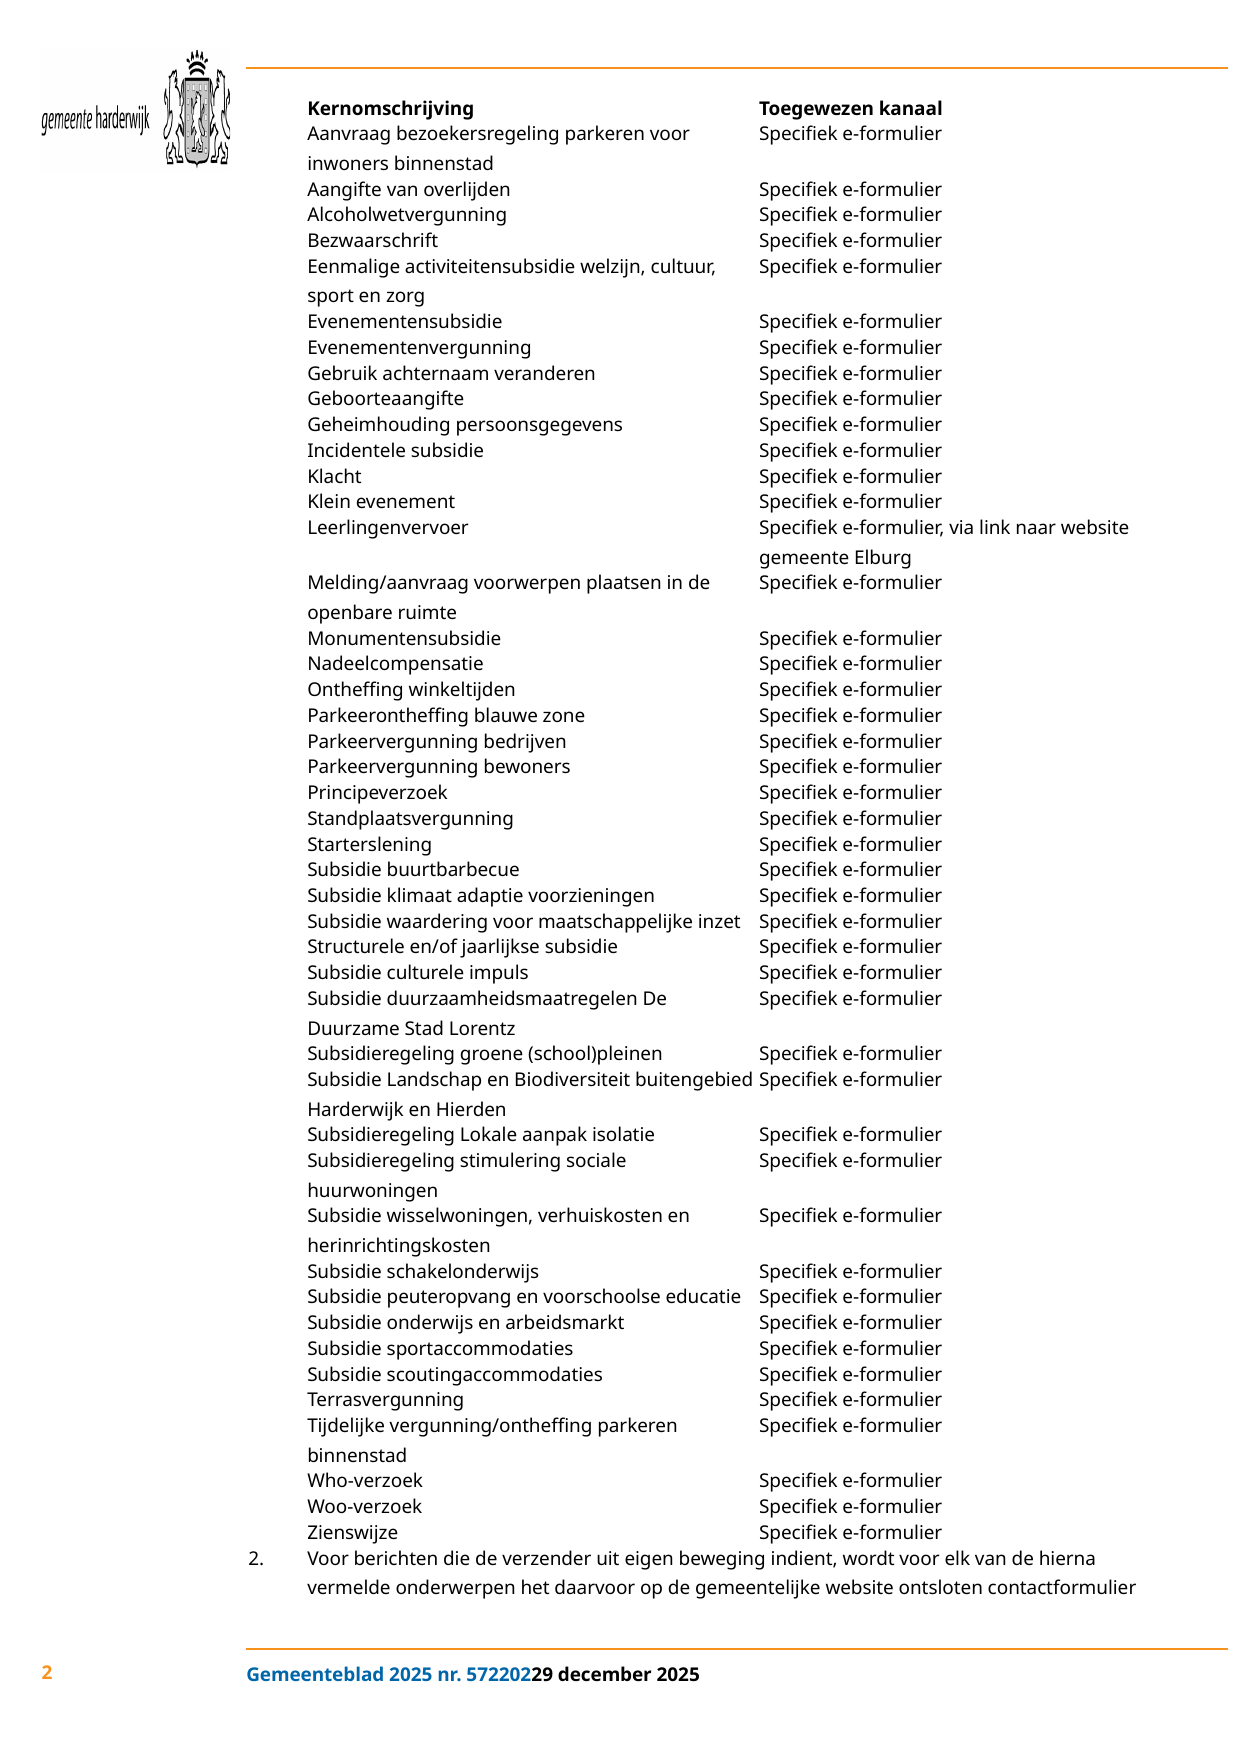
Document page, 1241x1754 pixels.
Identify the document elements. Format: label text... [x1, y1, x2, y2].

table_cell Subsidieregeling stimulering sociale huurwoningen [307, 1147, 759, 1202]
table_cell Alcoholwetvergunning [307, 202, 759, 227]
table_cell Geheimhouding persoonsgegevens [307, 411, 759, 437]
table_cell Specifiek e-formulier [759, 489, 1211, 514]
table_cell Aanvraag bezoekersregeling parkeren voor inwoners binnenstad [307, 121, 759, 176]
table_cell Specifiek e-formulier [759, 1309, 1211, 1335]
table_cell Specifiek e-formulier [759, 1284, 1211, 1309]
table_cell Specifiek e-formulier [759, 437, 1211, 463]
table_cell Specifiek e-formulier [759, 805, 1211, 831]
table_cell Specifiek e-formulier [759, 1258, 1211, 1283]
table_cell Geboorteaangifte [307, 386, 759, 411]
table_cell Standplaatsvergunning [307, 805, 759, 831]
table_cell Specifiek e-formulier [759, 176, 1211, 202]
table_cell Bezwaarschrift [307, 228, 759, 253]
table_cell Subsidieregeling Lokale aanpak isolatie [307, 1121, 759, 1147]
table_cell Specifiek e-formulier [759, 959, 1211, 985]
table_cell Starterslening [307, 831, 759, 856]
table_cell Specifiek e-formulier [759, 882, 1211, 908]
table_cell Specifiek e-formulier [759, 625, 1211, 651]
table_cell Parkeerontheffing blauwe zone [307, 702, 759, 728]
table_cell Subsidieregeling groene (school)pleinen [307, 1040, 759, 1066]
table_cell Specifiek e-formulier [759, 1335, 1211, 1361]
table_cell Klein evenement [307, 489, 759, 514]
table_cell Specifiek e-formulier [759, 1519, 1211, 1545]
list Voor berichten die de verzender uit eigen beweging indient, wordt voor elk van de hierna vermelde onderwerpen het daarvoor op de gemeentelijke website ontsloten contactformulier [248, 1545, 1152, 1600]
table_cell Eenmalige activiteitensubsidie welzijn, cultuur, sport en zorg [307, 253, 759, 308]
table_cell Specifiek e-formulier [759, 908, 1211, 934]
table_cell Terrasvergunning [307, 1386, 759, 1412]
table_cell Subsidie onderwijs en arbeidsmarkt [307, 1309, 759, 1335]
table_cell Specifiek e-formulier [759, 1468, 1211, 1493]
table_cell Specifiek e-formulier [759, 360, 1211, 386]
table_cell Specifiek e-formulier [759, 856, 1211, 882]
table_cell Ontheffing winkeltijden [307, 676, 759, 702]
table_cell Specifiek e-formulier [759, 676, 1211, 702]
table_cell Specifiek e-formulier [759, 702, 1211, 728]
table_cell Principeverzoek [307, 779, 759, 805]
table_cell Specifiek e-formulier [759, 334, 1211, 360]
table_cell Gebruik achternaam veranderen [307, 360, 759, 386]
table_cell Parkeervergunning bewoners [307, 754, 759, 779]
table_cell Specifiek e-formulier [759, 1412, 1211, 1467]
table_cell Specifiek e-formulier [759, 934, 1211, 959]
table_cell Subsidie schakelonderwijs [307, 1258, 759, 1283]
table_cell Specifiek e-formulier [759, 411, 1211, 437]
table_cell Specifiek e-formulier [759, 754, 1211, 779]
table_cell Subsidie duurzaamheidsmaatregelen De Duurzame Stad Lorentz [307, 985, 759, 1040]
table_cell Specifiek e-formulier [759, 121, 1211, 176]
table_cell Specifiek e-formulier [759, 651, 1211, 676]
table_cell Subsidie klimaat adaptie voorzieningen [307, 882, 759, 908]
table_cell Specifiek e-formulier [759, 831, 1211, 856]
table_cell Specifiek e-formulier [759, 985, 1211, 1040]
table_cell Specifiek e-formulier [759, 570, 1211, 625]
table_cell Evenementenvergunning [307, 334, 759, 360]
table_cell Nadeelcompensatie [307, 651, 759, 676]
table_cell Specifiek e-formulier, via link naar website gemeente Elburg [759, 514, 1211, 569]
table_cell Specifiek e-formulier [759, 253, 1211, 308]
table_cell Subsidie waardering voor maatschappelijke inzet [307, 908, 759, 934]
table_cell Specifiek e-formulier [759, 1493, 1211, 1519]
table_cell Leerlingenvervoer [307, 514, 759, 569]
table_cell Specifiek e-formulier [759, 728, 1211, 753]
table_cell Specifiek e-formulier [759, 1040, 1211, 1066]
table_cell Subsidie Landschap en Biodiversiteit buitengebied Harderwijk en Hierden [307, 1066, 759, 1121]
table_cell Structurele en/of jaarlijkse subsidie [307, 934, 759, 959]
picture [41, 47, 231, 172]
table_cell Subsidie peuteropvang en voorschoolse educatie [307, 1284, 759, 1309]
table_cell Specifiek e-formulier [759, 463, 1211, 488]
table_cell Specifiek e-formulier [759, 1203, 1211, 1258]
table_cell Woo-verzoek [307, 1493, 759, 1519]
table_cell Who-verzoek [307, 1468, 759, 1493]
table_cell Specifiek e-formulier [759, 1121, 1211, 1147]
table_cell Incidentele subsidie [307, 437, 759, 463]
table_cell Klacht [307, 463, 759, 488]
table_header Toegewezen kanaal [759, 95, 1211, 121]
table_cell Specifiek e-formulier [759, 1066, 1211, 1121]
table_cell Subsidie scoutingaccommodaties [307, 1361, 759, 1386]
table_cell Subsidie culturele impuls [307, 959, 759, 985]
table_cell Specifiek e-formulier [759, 228, 1211, 253]
table_cell Specifiek e-formulier [759, 309, 1211, 334]
table_cell Subsidie wisselwoningen, verhuiskosten en herinrichtingskosten [307, 1203, 759, 1258]
table_cell Specifiek e-formulier [759, 1386, 1211, 1412]
table_cell Parkeervergunning bedrijven [307, 728, 759, 753]
table_cell Zienswijze [307, 1519, 759, 1545]
table_cell Subsidie buurtbarbecue [307, 856, 759, 882]
table_cell Specifiek e-formulier [759, 779, 1211, 805]
table_cell Aangifte van overlijden [307, 176, 759, 202]
table_cell Melding/aanvraag voorwerpen plaatsen in de openbare ruimte [307, 570, 759, 625]
table_cell Evenementensubsidie [307, 309, 759, 334]
table_cell Monumentensubsidie [307, 625, 759, 651]
table_cell Specifiek e-formulier [759, 386, 1211, 411]
table_cell Specifiek e-formulier [759, 1361, 1211, 1386]
table_cell Tijdelijke vergunning/ontheffing parkeren binnenstad [307, 1412, 759, 1467]
table_header Kernomschrijving [307, 95, 759, 121]
table_cell Subsidie sportaccommodaties [307, 1335, 759, 1361]
table_cell Specifiek e-formulier [759, 1147, 1211, 1202]
table_cell Specifiek e-formulier [759, 202, 1211, 227]
